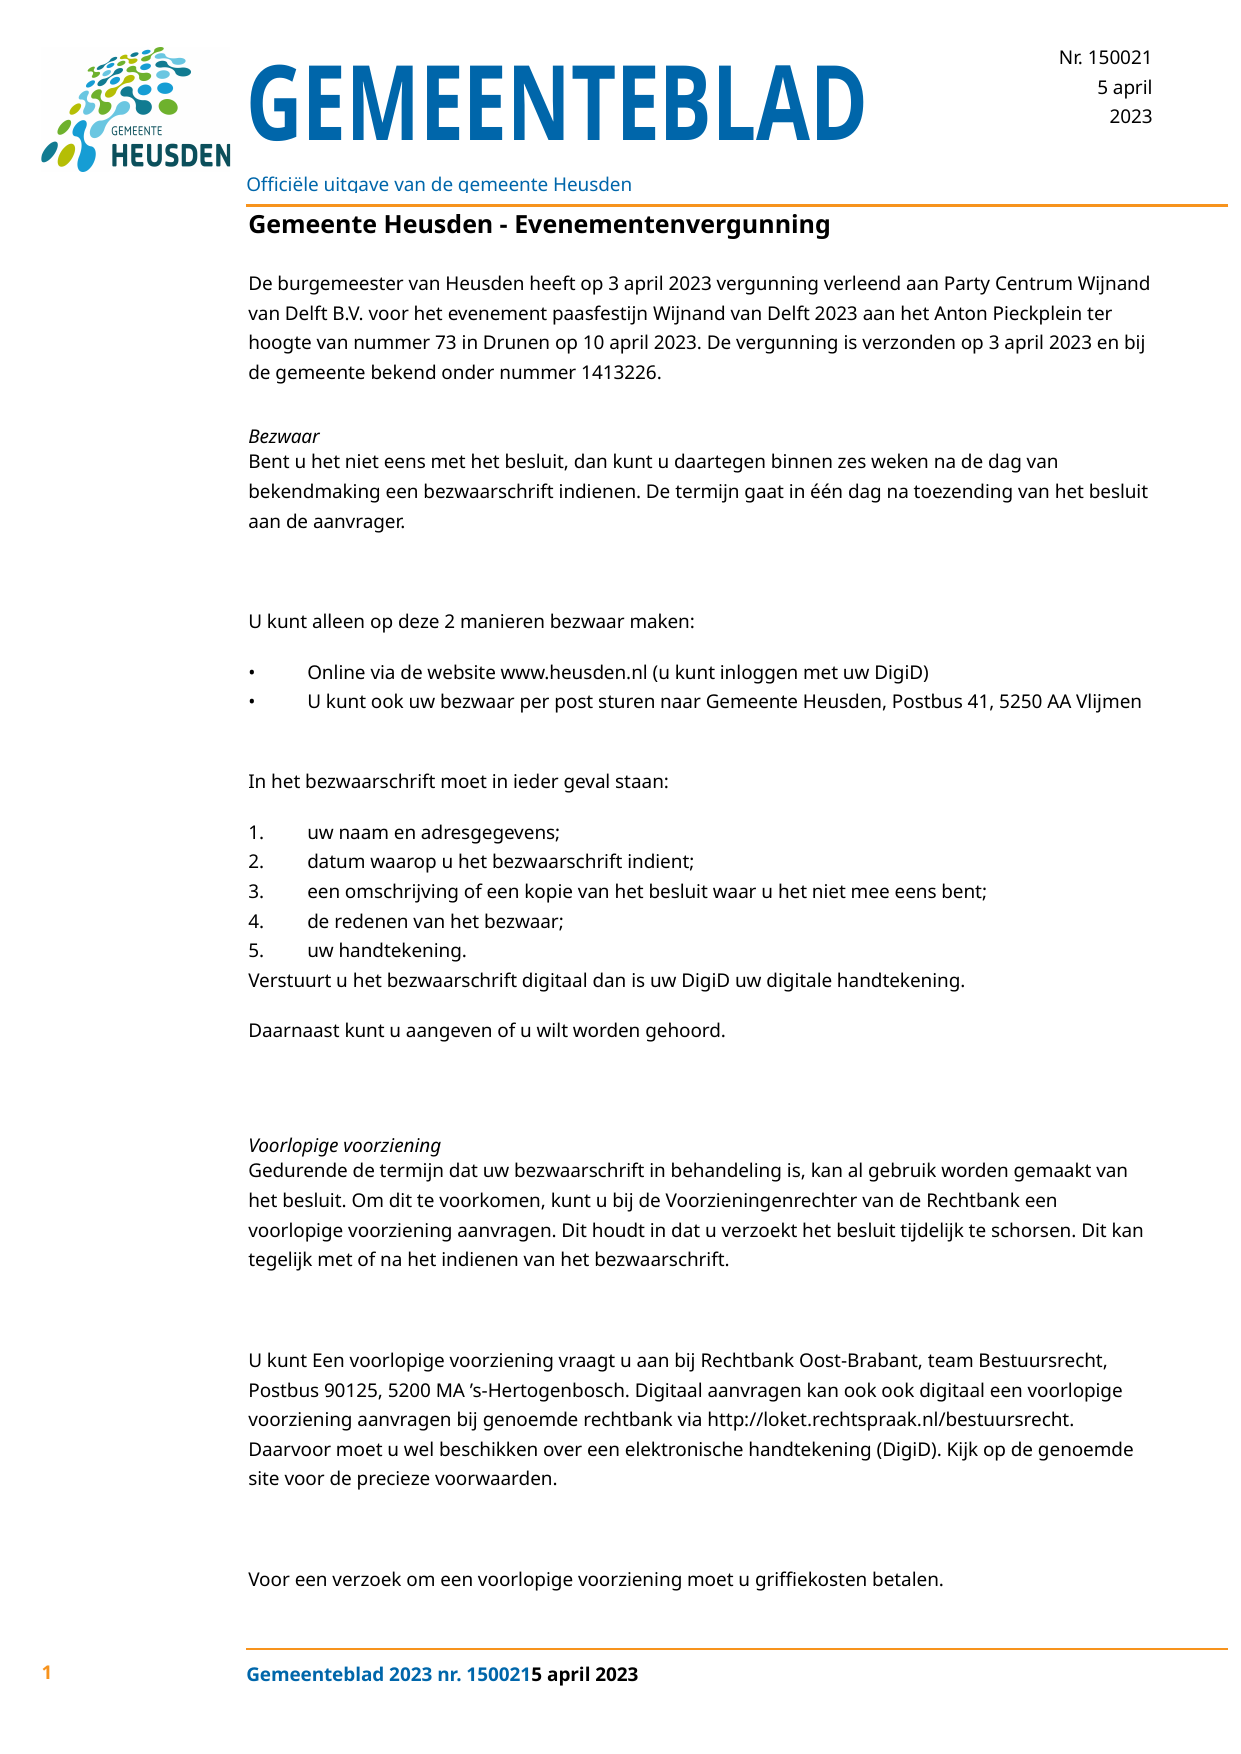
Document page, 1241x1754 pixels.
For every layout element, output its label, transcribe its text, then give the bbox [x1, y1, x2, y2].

text Bezwaar [248, 423, 1152, 449]
text Bent u het niet eens met het besluit, dan kunt u daartegen binnen zes weken na de dag van bekendmaking een bezwaarschrift indienen. De termijn gaat in één dag na toezending van het besluit aan de aanvrager. [248, 449, 1152, 534]
list uw handtekening. [248, 937, 1152, 963]
text Gedurende de termijn dat uw bezwaarschrift in behandeling is, kan al gebruik worden gemaakt van het besluit. Om dit te voorkomen, kunt u bij de Voorzieningenrechter van de Rechtbank een voorlopige voorziening aanvragen. Dit houdt in dat u verzoekt het besluit tijdelijk te schorsen. Dit kan tegelijk met of na het indienen van het bezwaarschrift. [248, 1158, 1152, 1272]
text Gemeente Heusden - Evenementenvergunning [248, 207, 1152, 241]
text Daarnaast kunt u aangeven of u wilt worden gehoord. [248, 1017, 1152, 1043]
text U kunt Een voorlopige voorziening vraagt u aan bij Rechtbank Oost-Brabant, team Bestuursrecht, Postbus 90125, 5200 MA ’s-Hertogenbosch. Digitaal aanvragen kan ook ook digitaal een voorlopige voorziening aanvragen bij genoemde rechtbank via http://loket.rechtspraak.nl/bestuursrecht. Daarvoor moet u wel beschikken over een elektronische handtekening (DigiD). Kijk op de genoemde site voor de precieze voorwaarden. [248, 1347, 1152, 1491]
list de redenen van het bezwaar; [248, 908, 1152, 934]
list een omschrijving of een kopie van het besluit waar u het niet mee eens bent; [248, 878, 1152, 904]
list U kunt ook uw bezwaar per post sturen naar Gemeente Heusden, Postbus 41, 5250 AA Vlijmen [248, 689, 1152, 714]
list uw naam en adresgegevens; [248, 819, 1152, 845]
text De burgemeester van Heusden heeft op 3 april 2023 vergunning verleend aan Party Centrum Wijnand van Delft B.V. voor het evenement paasfestijn Wijnand van Delft 2023 aan het Anton Pieckplein ter hoogte van nummer 73 in Drunen op 10 april 2023. De vergunning is verzonden op 3 april 2023 en bij de gemeente bekend onder nummer 1413226. [248, 270, 1152, 385]
list Online via de website www.heusden.nl (u kunt inloggen met uw DigiD) [248, 659, 1152, 685]
picture [41, 47, 231, 172]
list datum waarop u het bezwaarschrift indient; [248, 849, 1152, 874]
text Voorlopige voorziening [248, 1132, 1152, 1158]
text In het bezwaarschrift moet in ieder geval staan: [248, 769, 1152, 794]
text U kunt alleen op deze 2 manieren bezwaar maken: [248, 609, 1152, 634]
text Verstuurt u het bezwaarschrift digitaal dan is uw DigiD uw digitale handtekening. [248, 967, 1152, 993]
text Voor een verzoek om een voorlopige voorziening moet u griffiekosten betalen. [248, 1566, 1152, 1592]
